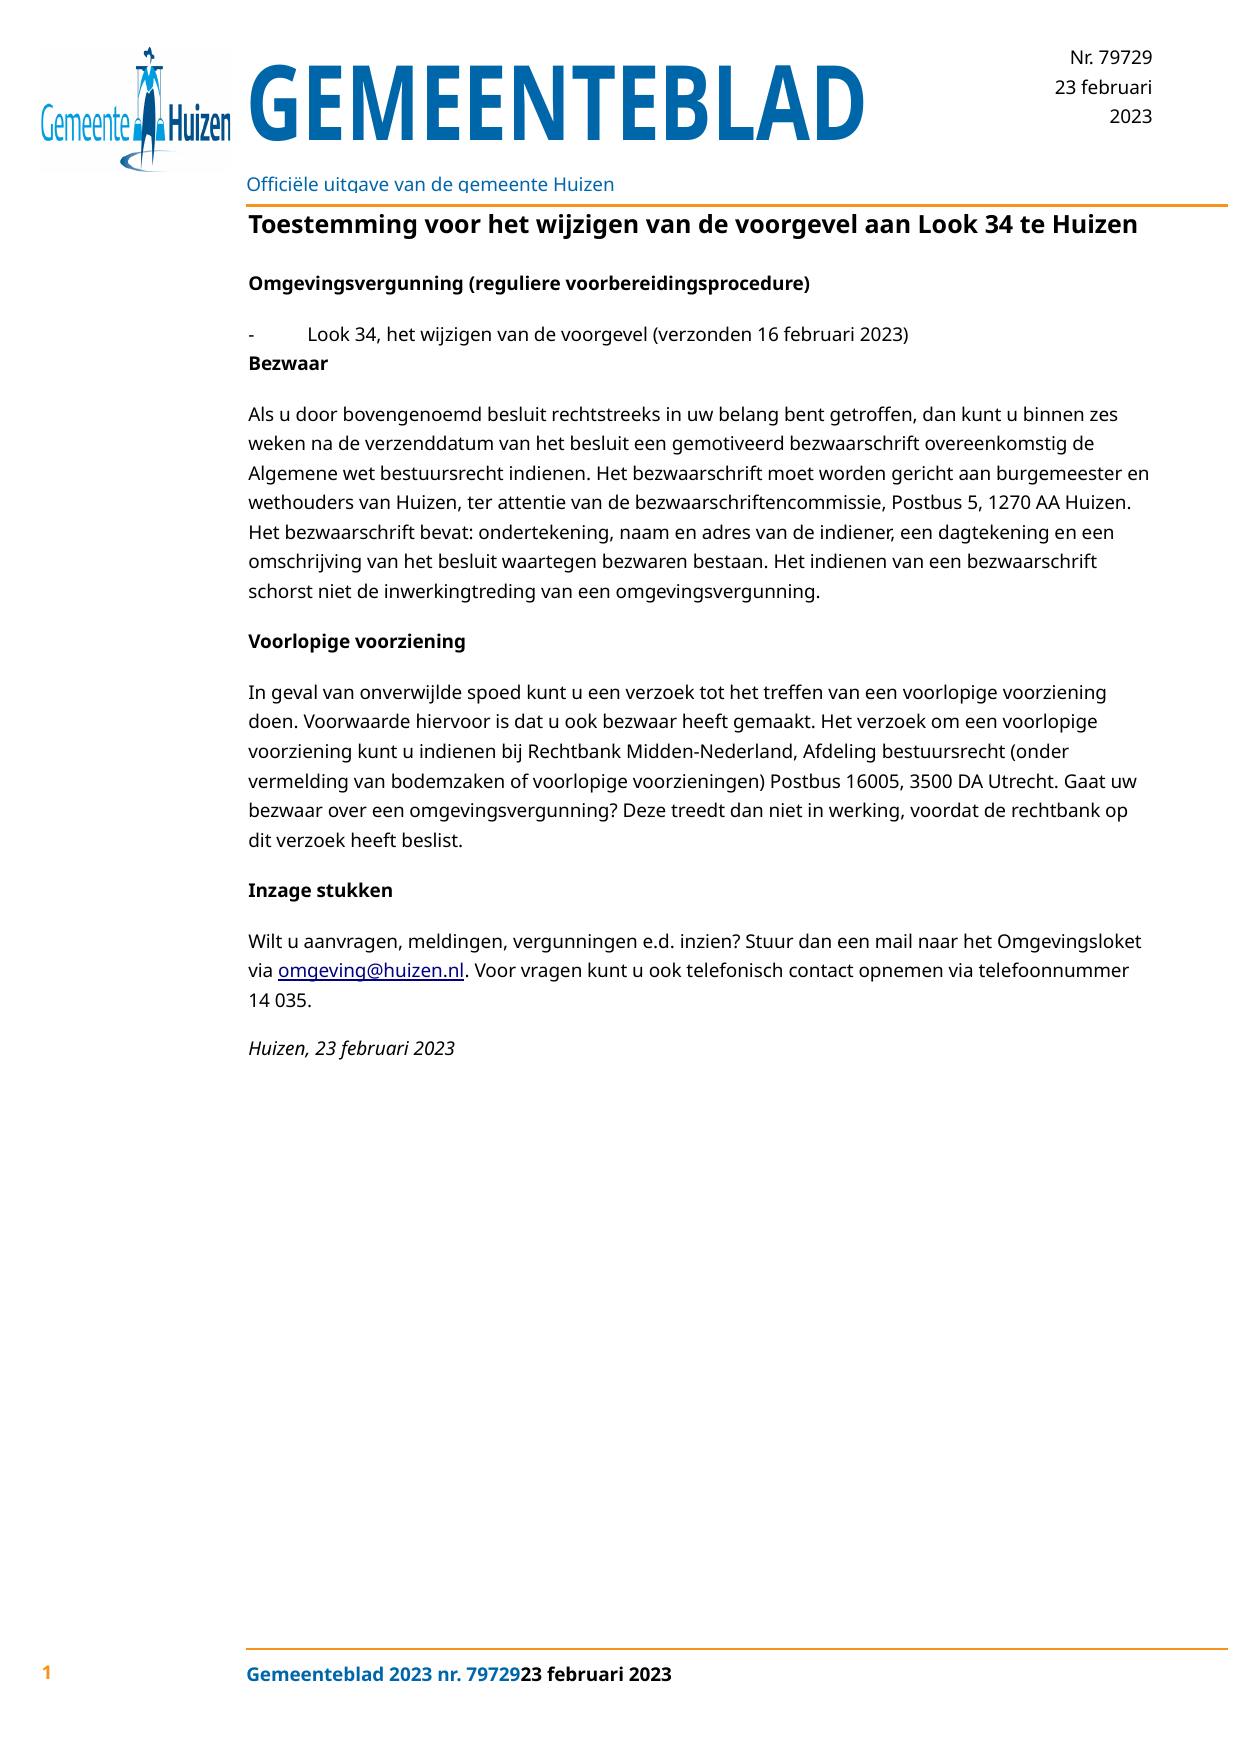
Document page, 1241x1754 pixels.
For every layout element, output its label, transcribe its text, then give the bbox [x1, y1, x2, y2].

text Toestemming voor het wijzigen van de voorgevel aan Look 34 te Huizen [248, 207, 1152, 241]
text Als u door bovengenoemd besluit rechtstreeks in uw belang bent getroffen, dan kunt u binnen zes weken na de verzenddatum van het besluit een gemotiveerd bezwaarschrift overeenkomstig de Algemene wet bestuursrecht indienen. Het bezwaarschrift moet worden gericht aan burgemeester en wethouders van Huizen, ter attentie van de bezwaarschriftencommissie, Postbus 5, 1270 AA Huizen. Het bezwaarschrift bevat: ondertekening, naam en adres van de indiener, een dagtekening en een omschrijving van het besluit waartegen bezwaren bestaan. Het indienen van een bezwaarschrift schorst niet de inwerkingtreding van een omgevingsvergunning. [248, 401, 1152, 604]
text Wilt u aanvragen, meldingen, vergunningen e.d. inzien? Stuur dan een mail naar het Omgevingsloket via omgeving@huizen.nl. Voor vragen kunt u ook telefonisch contact opnemen via telefoonnummer 14 035. [248, 928, 1152, 1013]
text Huizen, 23 februari 2023 [248, 1035, 1152, 1061]
text Voorlopige voorziening [248, 629, 1152, 654]
text In geval van onverwijlde spoed kunt u een verzoek tot het treffen van een voorlopige voorziening doen. Voorwaarde hiervoor is dat u ook bezwaar heeft gemaakt. Het verzoek om een voorlopige voorziening kunt u indienen bij Rechtbank Midden-Nederland, Afdeling bestuursrecht (onder vermelding van bodemzaken of voorlopige voorzieningen) Postbus 16005, 3500 DA Utrecht. Gaat uw bezwaar over een omgevingsvergunning? Deze treedt dan niet in werking, voordat de rechtbank op dit verzoek heeft beslist. [248, 679, 1152, 853]
text Inzage stukken [248, 877, 1152, 903]
picture [41, 47, 231, 172]
list Look 34, het wijzigen van de voorgevel (verzonden 16 februari 2023) [248, 321, 1152, 346]
text Bezwaar [248, 350, 1152, 376]
text Omgevingsvergunning (reguliere voorbereidingsprocedure) [248, 270, 1152, 296]
